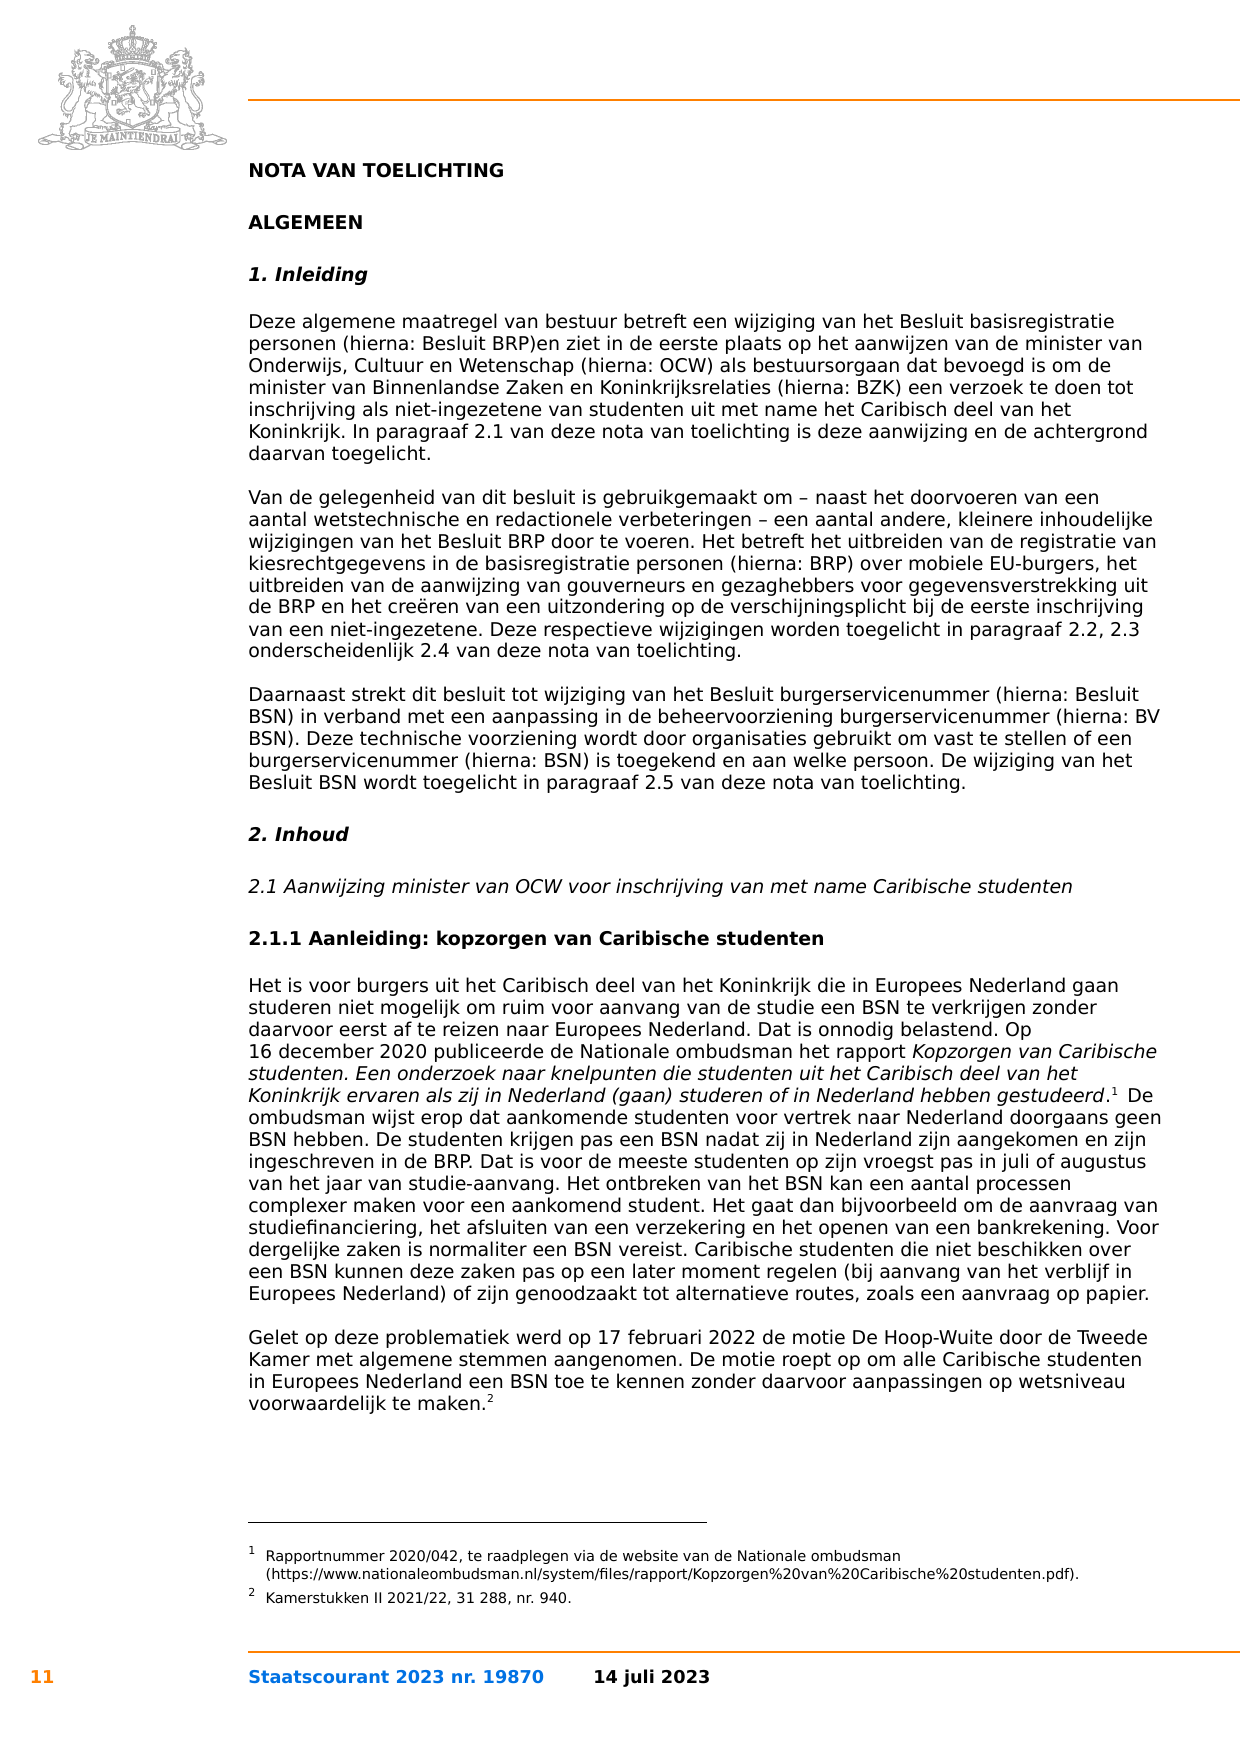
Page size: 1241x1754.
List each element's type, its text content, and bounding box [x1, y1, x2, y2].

subtitle NOTA VAN TOELICHTING [248, 160, 1163, 182]
text Van de gelegenheid van dit besluit is gebruikgemaakt om – naast het doorvoeren van een aantal wetstechnische en redactionele verbeteringen – een aantal andere, kleinere inhoudelijke wijzigingen van het Besluit BRP door te voeren. Het betreft het uitbreiden van de registratie van kiesrechtgegevens in de basisregistratie personen (hierna: BRP) over mobiele EU-burgers, het uitbreiden van de aanwijzing van gouverneurs en gezaghebbers voor gegevensverstrekking uit de BRP en het creëren van een uitzondering op de verschijningsplicht bij de eerste inschrijving van een niet-ingezetene. Deze respectieve wijzigingen worden toegelicht in paragraaf 2.2, 2.3 onderscheidenlijk 2.4 van deze nota van toelichting. [248, 487, 1163, 662]
subtitle ALGEMEEN [248, 212, 1163, 234]
subtitle 2. Inhoud [248, 824, 1163, 846]
text Gelet op deze problematiek werd op 17 februari 2022 de motie De Hoop-Wuite door de Tweede Kamer met algemene stemmen aangenomen. De motie roept op om alle Caribische studenten in Europees Nederland een BSN toe te kennen zonder daarvoor aanpassingen op wetsniveau voorwaardelijk te maken. [248, 1327, 1163, 1414]
subtitle 2.1.1 Aanleiding: kopzorgen van Caribische studenten [248, 928, 1163, 950]
picture [38, 25, 227, 150]
text Het is voor burgers uit het Caribisch deel van het Koninkrijk die in Europees Nederland gaan studeren niet mogelijk om ruim voor aanvang van de studie een BSN te verkrijgen zonder daarvoor eerst af te reizen naar Europees Nederland. Dat is onnodig belastend. Op 16 december 2020 publiceerde de Nationale ombudsman het rapport Kopzorgen van Caribische studenten. Een onderzoek naar knelpunten die studenten uit het Caribisch deel van het Koninkrijk ervaren als zij in Nederland (gaan) studeren of in Nederland hebben gestudeerd. De ombudsman wijst erop dat aankomende studenten voor vertrek naar Nederland doorgaans geen BSN hebben. De studenten krijgen pas een BSN nadat zij in Nederland zijn aangekomen en zijn ingeschreven in de BRP. Dat is voor de meeste studenten op zijn vroegst pas in juli of augustus van het jaar van studie-aanvang. Het ontbreken van het BSN kan een aantal processen complexer maken voor een aankomend student. Het gaat dan bijvoorbeeld om de aanvraag van studiefinanciering, het afsluiten van een verzekering en het openen van een bankrekening. Voor dergelijke zaken is normaliter een BSN vereist. Caribische studenten die niet beschikken over een BSN kunnen deze zaken pas op een later moment regelen (bij aanvang van het verblijf in Europees Nederland) of zijn genoodzaakt tot alternatieve routes, zoals een aanvraag op papier. [248, 975, 1163, 1305]
text Daarnaast strekt dit besluit tot wijziging van het Besluit burgerservicenummer (hierna: Besluit BSN) in verband met een aanpassing in de beheervoorziening burgerservicenummer (hierna: BV BSN). Deze technische voorziening wordt door organisaties gebruikt om vast te stellen of een burgerservicenummer (hierna: BSN) is toegekend en aan welke persoon. De wijziging van het Besluit BSN wordt toegelicht in paragraaf 2.5 van deze nota van toelichting. [248, 684, 1163, 794]
subtitle 2.1 Aanwijzing minister van OCW voor inschrijving van met name Caribische studenten [248, 876, 1163, 898]
subtitle 1. Inleiding [248, 264, 1163, 286]
text Rapportnummer 2020/042, te raadplegen via de website van de Nationale ombudsman (https://www.nationaleombudsman.nl/system/files/rapport/Kopzorgen%20van%20Caribische%20studenten.pdf). [248, 1544, 1163, 1583]
text Deze algemene maatregel van bestuur betreft een wijziging van het Besluit basisregistratie personen (hierna: Besluit BRP)en ziet in de eerste plaats op het aanwijzen van de minister van Onderwijs, Cultuur en Wetenschap (hierna: OCW) als bestuursorgaan dat bevoegd is om de minister van Binnenlandse Zaken en Koninkrijksrelaties (hierna: BZK) een verzoek te doen tot inschrijving als niet-ingezetene van studenten uit met name het Caribisch deel van het Koninkrijk. In paragraaf 2.1 van deze nota van toelichting is deze aanwijzing en de achtergrond daarvan toegelicht. [248, 311, 1163, 465]
text Kamerstukken II 2021/22, 31 288, nr. 940. [248, 1586, 1163, 1608]
